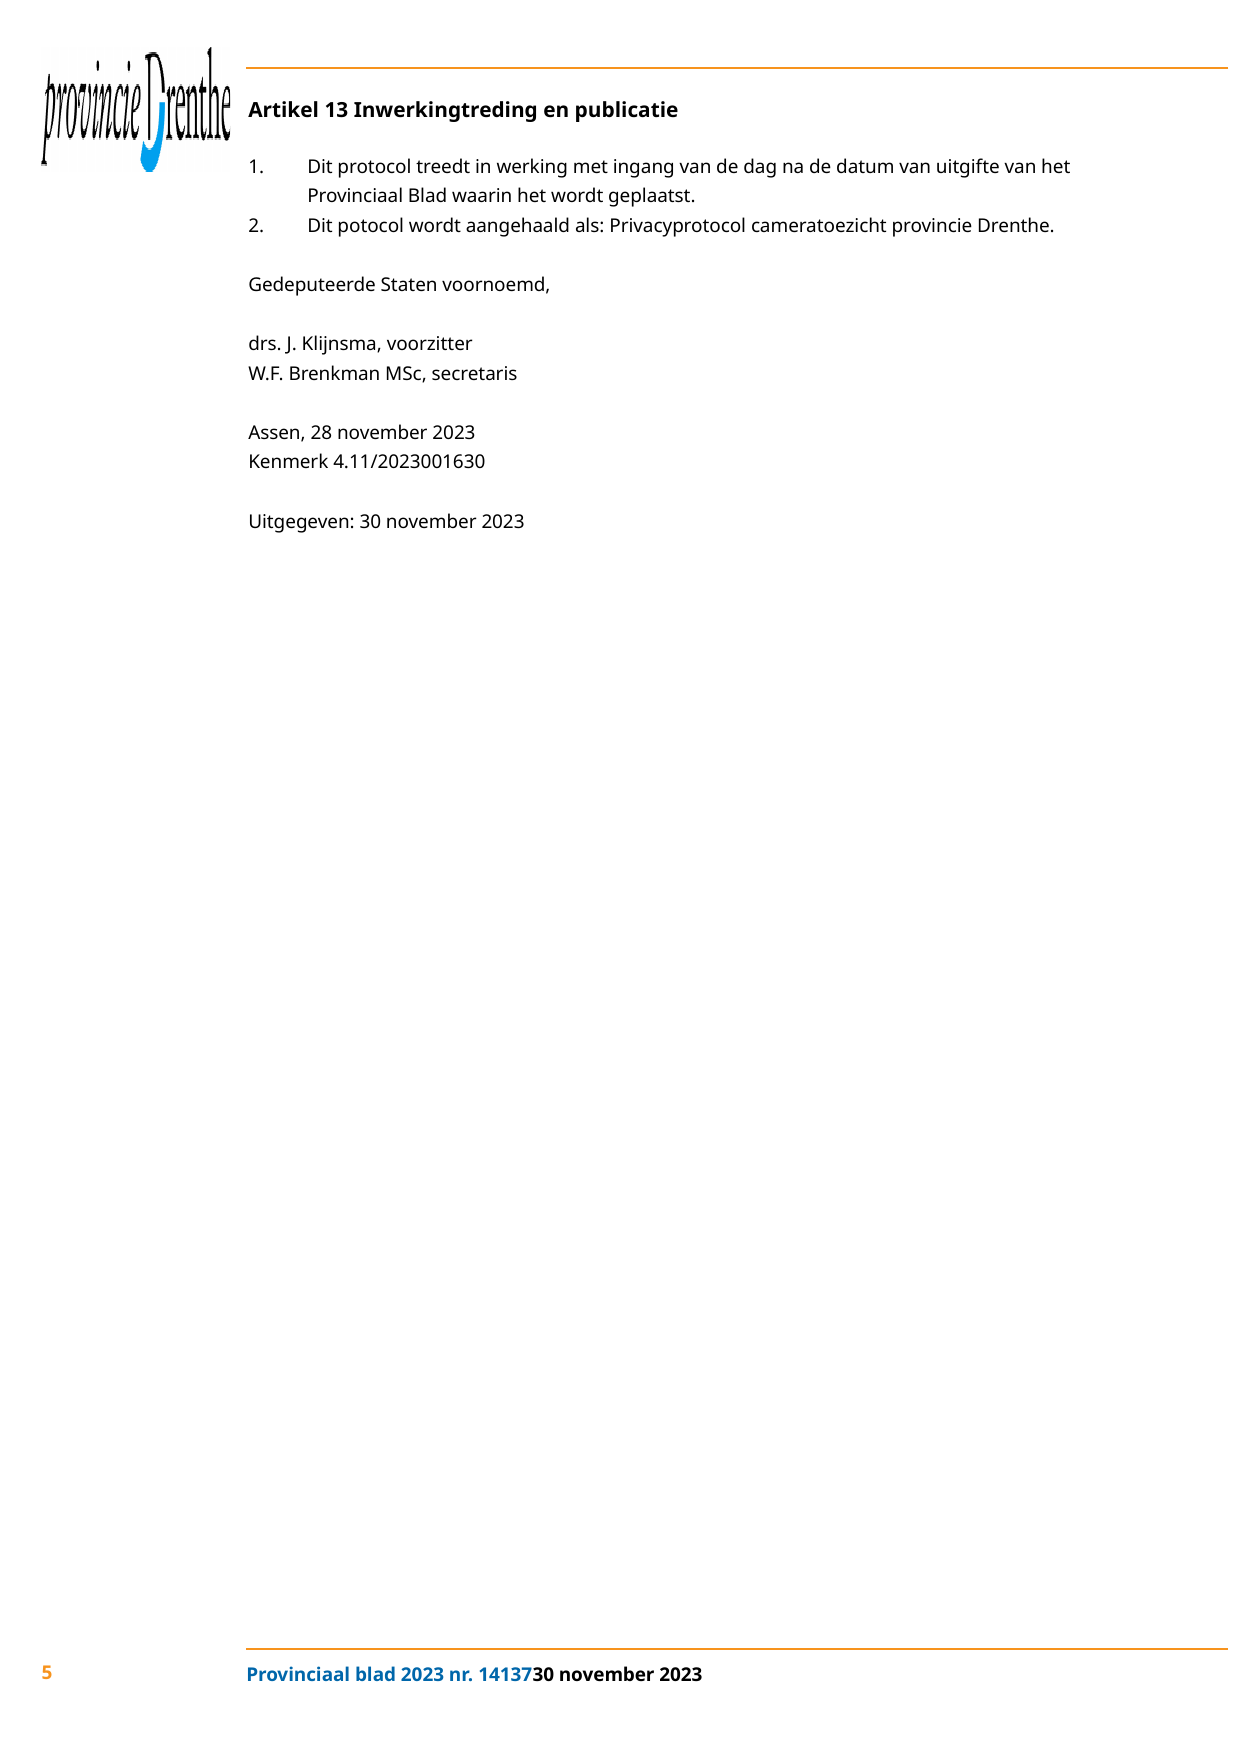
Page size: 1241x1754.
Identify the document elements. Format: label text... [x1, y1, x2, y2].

text Artikel 13 Inwerkingtreding en publicatie [248, 95, 1152, 123]
picture [41, 47, 231, 172]
text Gedeputeerde Staten voornoemd, [248, 271, 1152, 297]
list Dit potocol wordt aangehaald als: Privacyprotocol cameratoezicht provincie Drenthe. [248, 212, 1152, 238]
text Uitgegeven: 30 november 2023 [248, 508, 1152, 533]
text Assen, 28 november 2023 [248, 419, 1152, 445]
text Kenmerk 4.11/2023001630 [248, 449, 1152, 474]
text drs. J. Klijnsma, voorzitter [248, 330, 1152, 356]
list Dit protocol treedt in werking met ingang van de dag na de datum van uitgifte van het Provinciaal Blad waarin het wordt geplaatst. [248, 153, 1152, 208]
text W.F. Brenkman MSc, secretaris [248, 360, 1152, 386]
